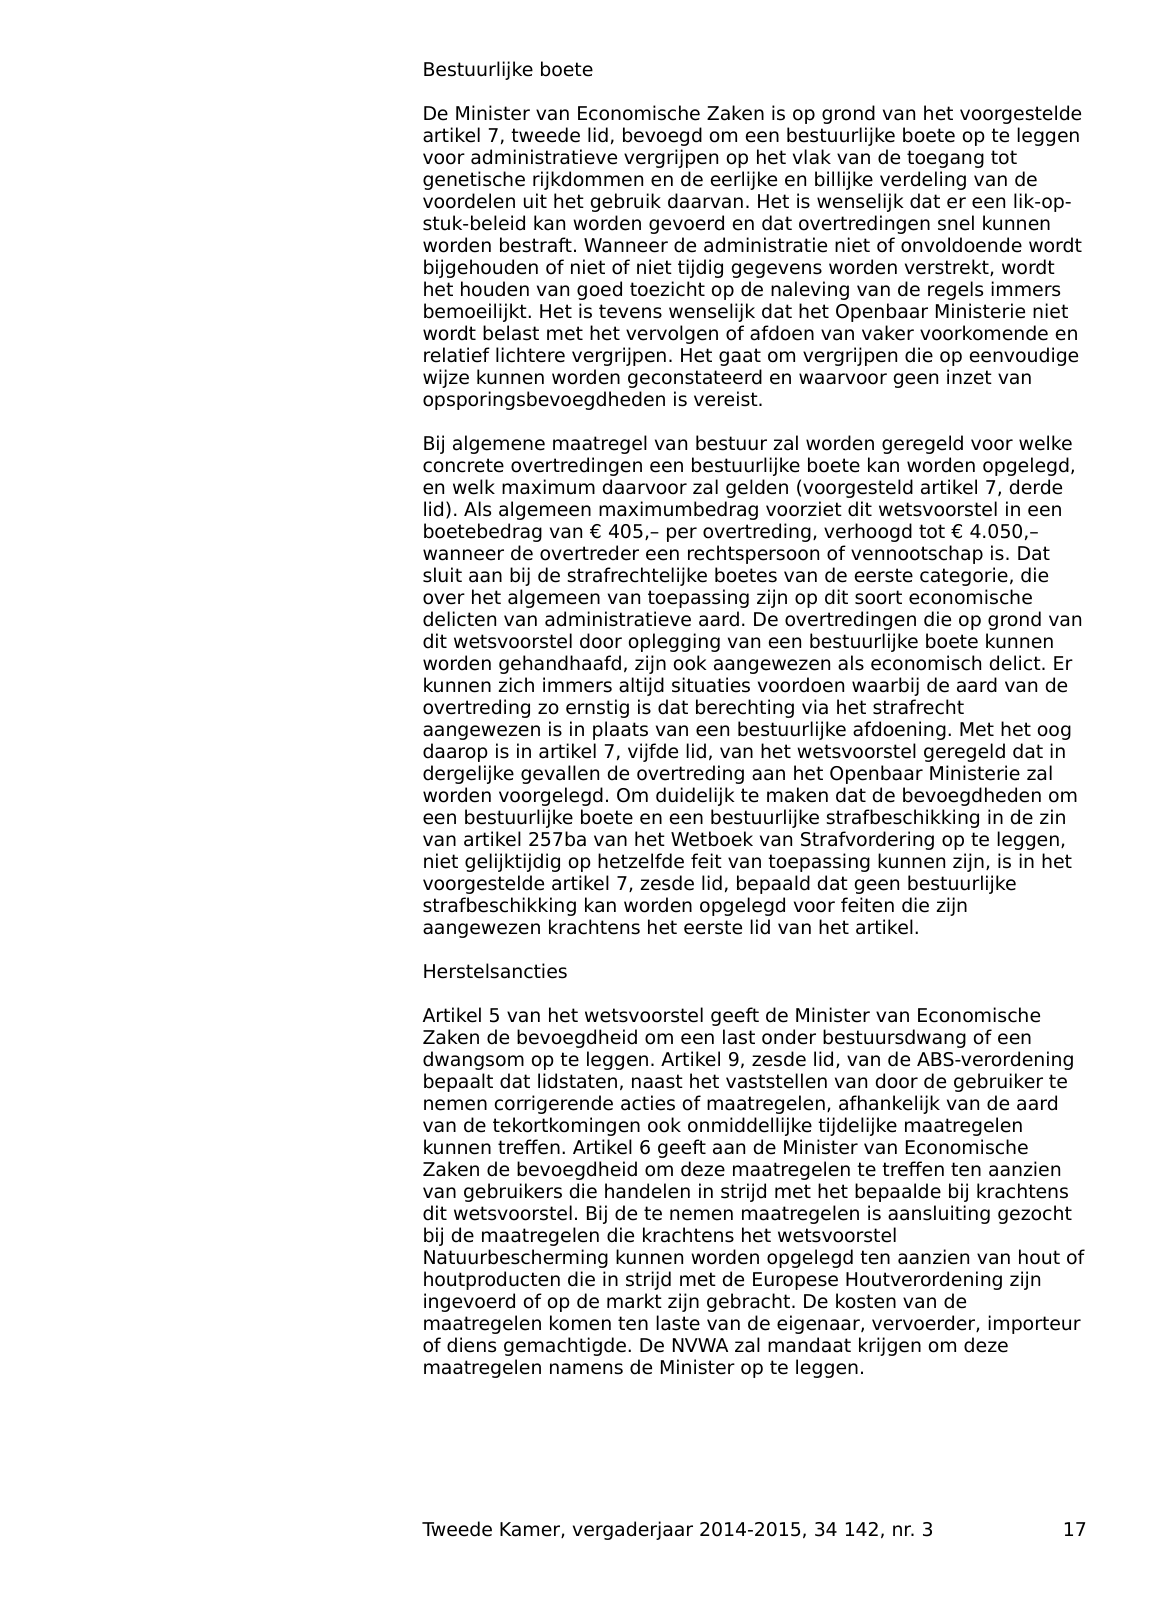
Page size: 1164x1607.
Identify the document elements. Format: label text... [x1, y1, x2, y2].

subtitle Bestuurlijke boete [422, 59, 1087, 81]
subtitle Herstelsancties [422, 961, 1087, 983]
text Bij algemene maatregel van bestuur zal worden geregeld voor welke concrete overtredingen een bestuurlijke boete kan worden opgelegd, en welk maximum daarvoor zal gelden (voorgesteld artikel 7, derde lid). Als algemeen maximumbedrag voorziet dit wetsvoorstel in een boetebedrag van € 405,– per overtreding, verhoogd tot € 4.050,– wanneer de overtreder een rechtspersoon of vennootschap is. Dat sluit aan bij de strafrechtelijke boetes van de eerste categorie, die over het algemeen van toepassing zijn op dit soort economische delicten van administratieve aard. De overtredingen die op grond van dit wetsvoorstel door oplegging van een bestuurlijke boete kunnen worden gehandhaafd, zijn ook aangewezen als economisch delict. Er kunnen zich immers altijd situaties voordoen waarbij de aard van de overtreding zo ernstig is dat berechting via het strafrecht aangewezen is in plaats van een bestuurlijke afdoening. Met het oog daarop is in artikel 7, vijfde lid, van het wetsvoorstel geregeld dat in dergelijke gevallen de overtreding aan het Openbaar Ministerie zal worden voorgelegd. Om duidelijk te maken dat de bevoegdheden om een bestuurlijke boete en een bestuurlijke strafbeschikking in de zin van artikel 257ba van het Wetboek van Strafvordering op te leggen, niet gelijktijdig op hetzelfde feit van toepassing kunnen zijn, is in het voorgestelde artikel 7, zesde lid, bepaald dat geen bestuurlijke strafbeschikking kan worden opgelegd voor feiten die zijn aangewezen krachtens het eerste lid van het artikel. [422, 433, 1087, 939]
text De Minister van Economische Zaken is op grond van het voorgestelde artikel 7, tweede lid, bevoegd om een bestuurlijke boete op te leggen voor administratieve vergrijpen op het vlak van de toegang tot genetische rijkdommen en de eerlijke en billijke verdeling van de voordelen uit het gebruik daarvan. Het is wenselijk dat er een lik-op-stuk-beleid kan worden gevoerd en dat overtredingen snel kunnen worden bestraft. Wanneer de administratie niet of onvoldoende wordt bijgehouden of niet of niet tijdig gegevens worden verstrekt, wordt het houden van goed toezicht op de naleving van de regels immers bemoeilijkt. Het is tevens wenselijk dat het Openbaar Ministerie niet wordt belast met het vervolgen of afdoen van vaker voorkomende en relatief lichtere vergrijpen. Het gaat om vergrijpen die op eenvoudige wijze kunnen worden geconstateerd en waarvoor geen inzet van opsporingsbevoegdheden is vereist. [422, 103, 1087, 411]
text Artikel 5 van het wetsvoorstel geeft de Minister van Economische Zaken de bevoegdheid om een last onder bestuursdwang of een dwangsom op te leggen. Artikel 9, zesde lid, van de ABS-verordening bepaalt dat lidstaten, naast het vaststellen van door de gebruiker te nemen corrigerende acties of maatregelen, afhankelijk van de aard van de tekortkomingen ook onmiddellijke tijdelijke maatregelen kunnen treffen. Artikel 6 geeft aan de Minister van Economische Zaken de bevoegdheid om deze maatregelen te treffen ten aanzien van gebruikers die handelen in strijd met het bepaalde bij krachtens dit wetsvoorstel. Bij de te nemen maatregelen is aansluiting gezocht bij de maatregelen die krachtens het wetsvoorstel Natuurbescherming kunnen worden opgelegd ten aanzien van hout of houtproducten die in strijd met de Europese Houtverordening zijn ingevoerd of op de markt zijn gebracht. De kosten van de maatregelen komen ten laste van de eigenaar, vervoerder, importeur of diens gemachtigde. De NVWA zal mandaat krijgen om deze maatregelen namens de Minister op te leggen. [422, 1005, 1087, 1379]
